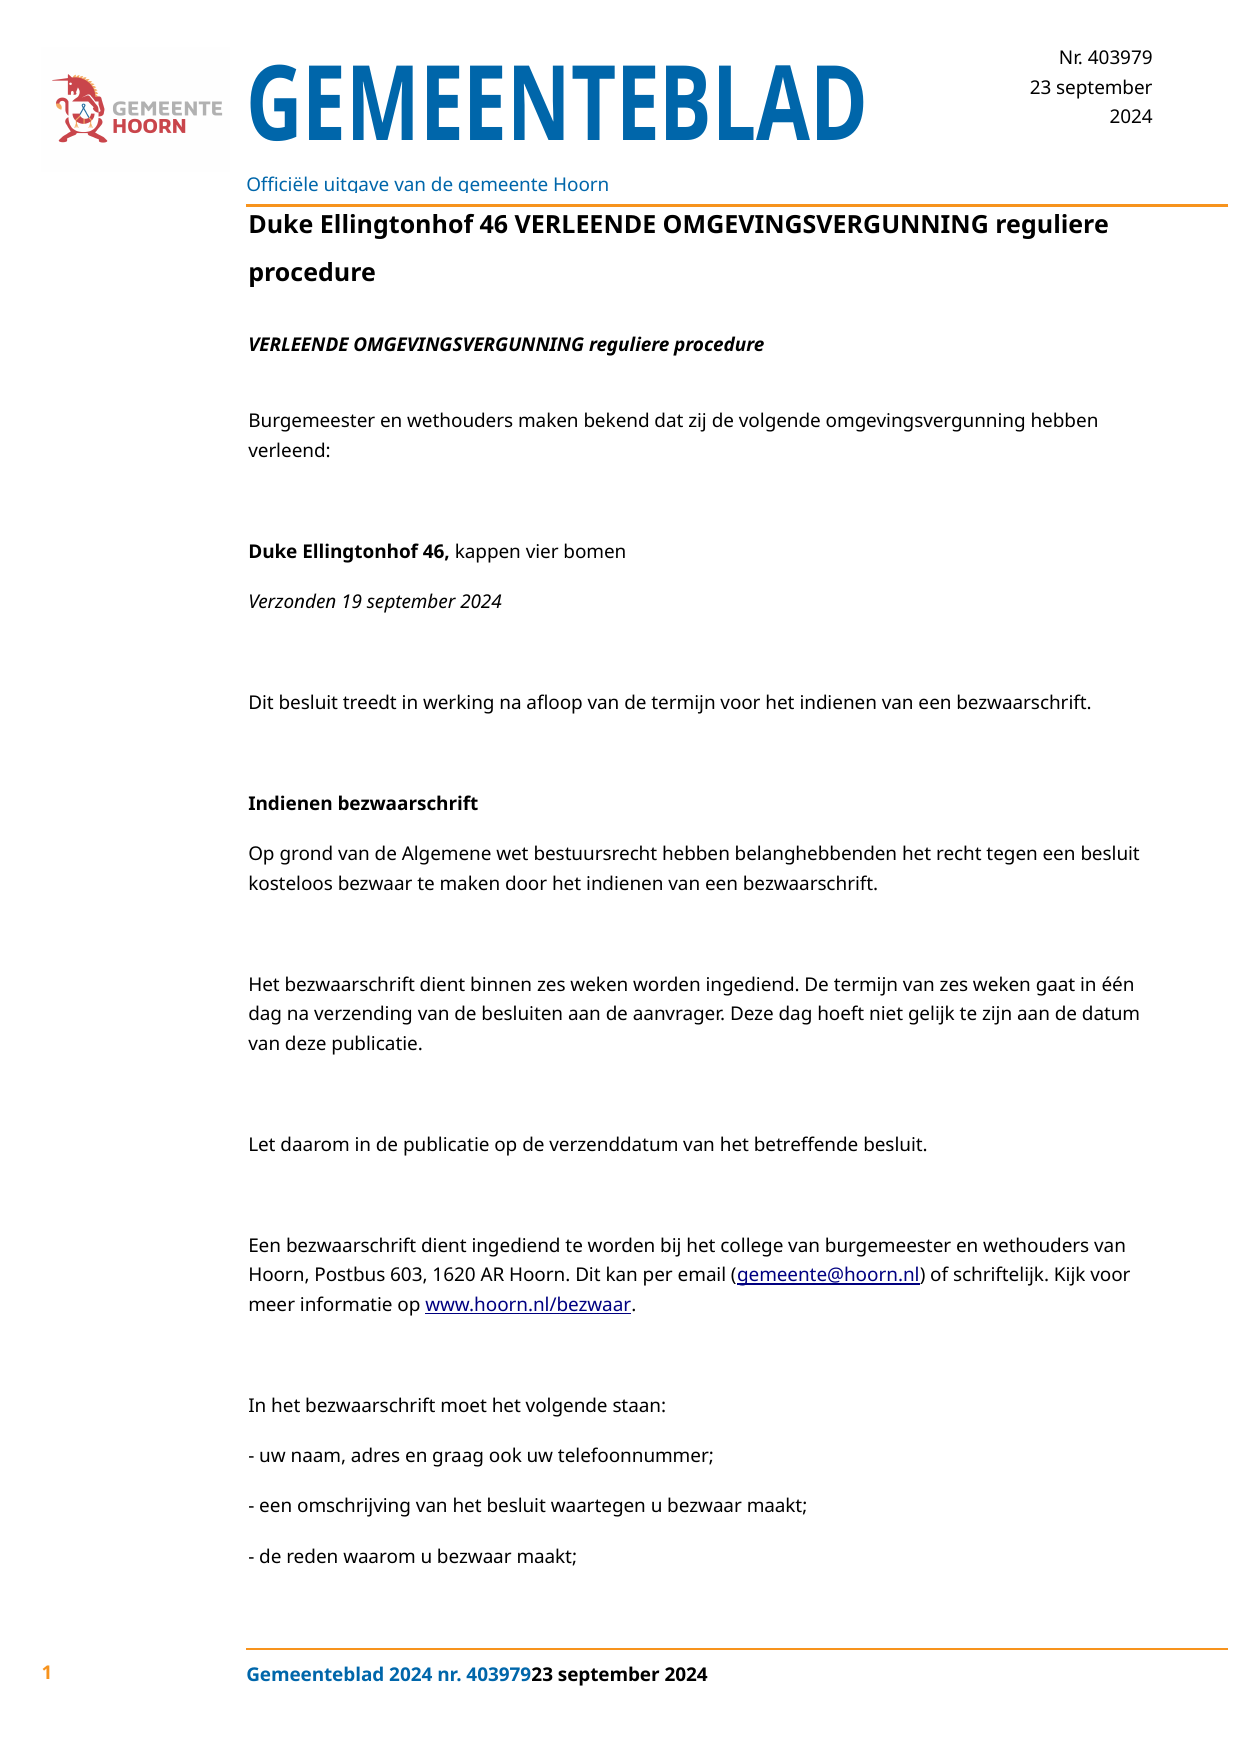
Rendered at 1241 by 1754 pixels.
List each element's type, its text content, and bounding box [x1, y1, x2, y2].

text Een bezwaarschrift dient ingediend te worden bij het college van burgemeester en wethouders van Hoorn, Postbus 603, 1620 AR Hoorn. Dit kan per email (gemeente@hoorn.nl) of schriftelijk. Kijk voor meer informatie op www.hoorn.nl/bezwaar. [248, 1232, 1152, 1317]
text - de reden waarom u bezwaar maakt; [248, 1543, 1152, 1569]
text Burgemeester en wethouders maken bekend dat zij de volgende omgevingsvergunning hebben verleend: [248, 408, 1152, 463]
text Het bezwaarschrift dient binnen zes weken worden ingediend. De termijn van zes weken gaat in één dag na verzending van de besluiten aan de aanvrager. Deze dag hoeft niet gelijk te zijn aan de datum van deze publicatie. [248, 971, 1152, 1056]
text Let daarom in de publicatie op de verzenddatum van het betreffende besluit. [248, 1131, 1152, 1157]
text - een omschrijving van het besluit waartegen u bezwaar maakt; [248, 1493, 1152, 1518]
text In het bezwaarschrift moet het volgende staan: [248, 1392, 1152, 1417]
text VERLEENDE OMGEVINGSVERGUNNING reguliere procedure [248, 331, 1152, 357]
text Op grond van de Algemene wet bestuursrecht hebben belanghebbenden het recht tegen een besluit kosteloos bezwaar te maken door het indienen van een bezwaarschrift. [248, 841, 1152, 896]
text Duke Ellingtonhof 46, kappen vier bomen [248, 538, 1152, 564]
picture [41, 47, 231, 172]
text Dit besluit treedt in werking na afloop van de termijn voor het indienen van een bezwaarschrift. [248, 689, 1152, 715]
text Verzonden 19 september 2024 [248, 588, 1152, 614]
text Duke Ellingtonhof 46 VERLEENDE OMGEVINGSVERGUNNING reguliere procedure [248, 207, 1152, 288]
text Indienen bezwaarschrift [248, 790, 1152, 816]
text - uw naam, adres en graag ook uw telefoonnummer; [248, 1442, 1152, 1468]
